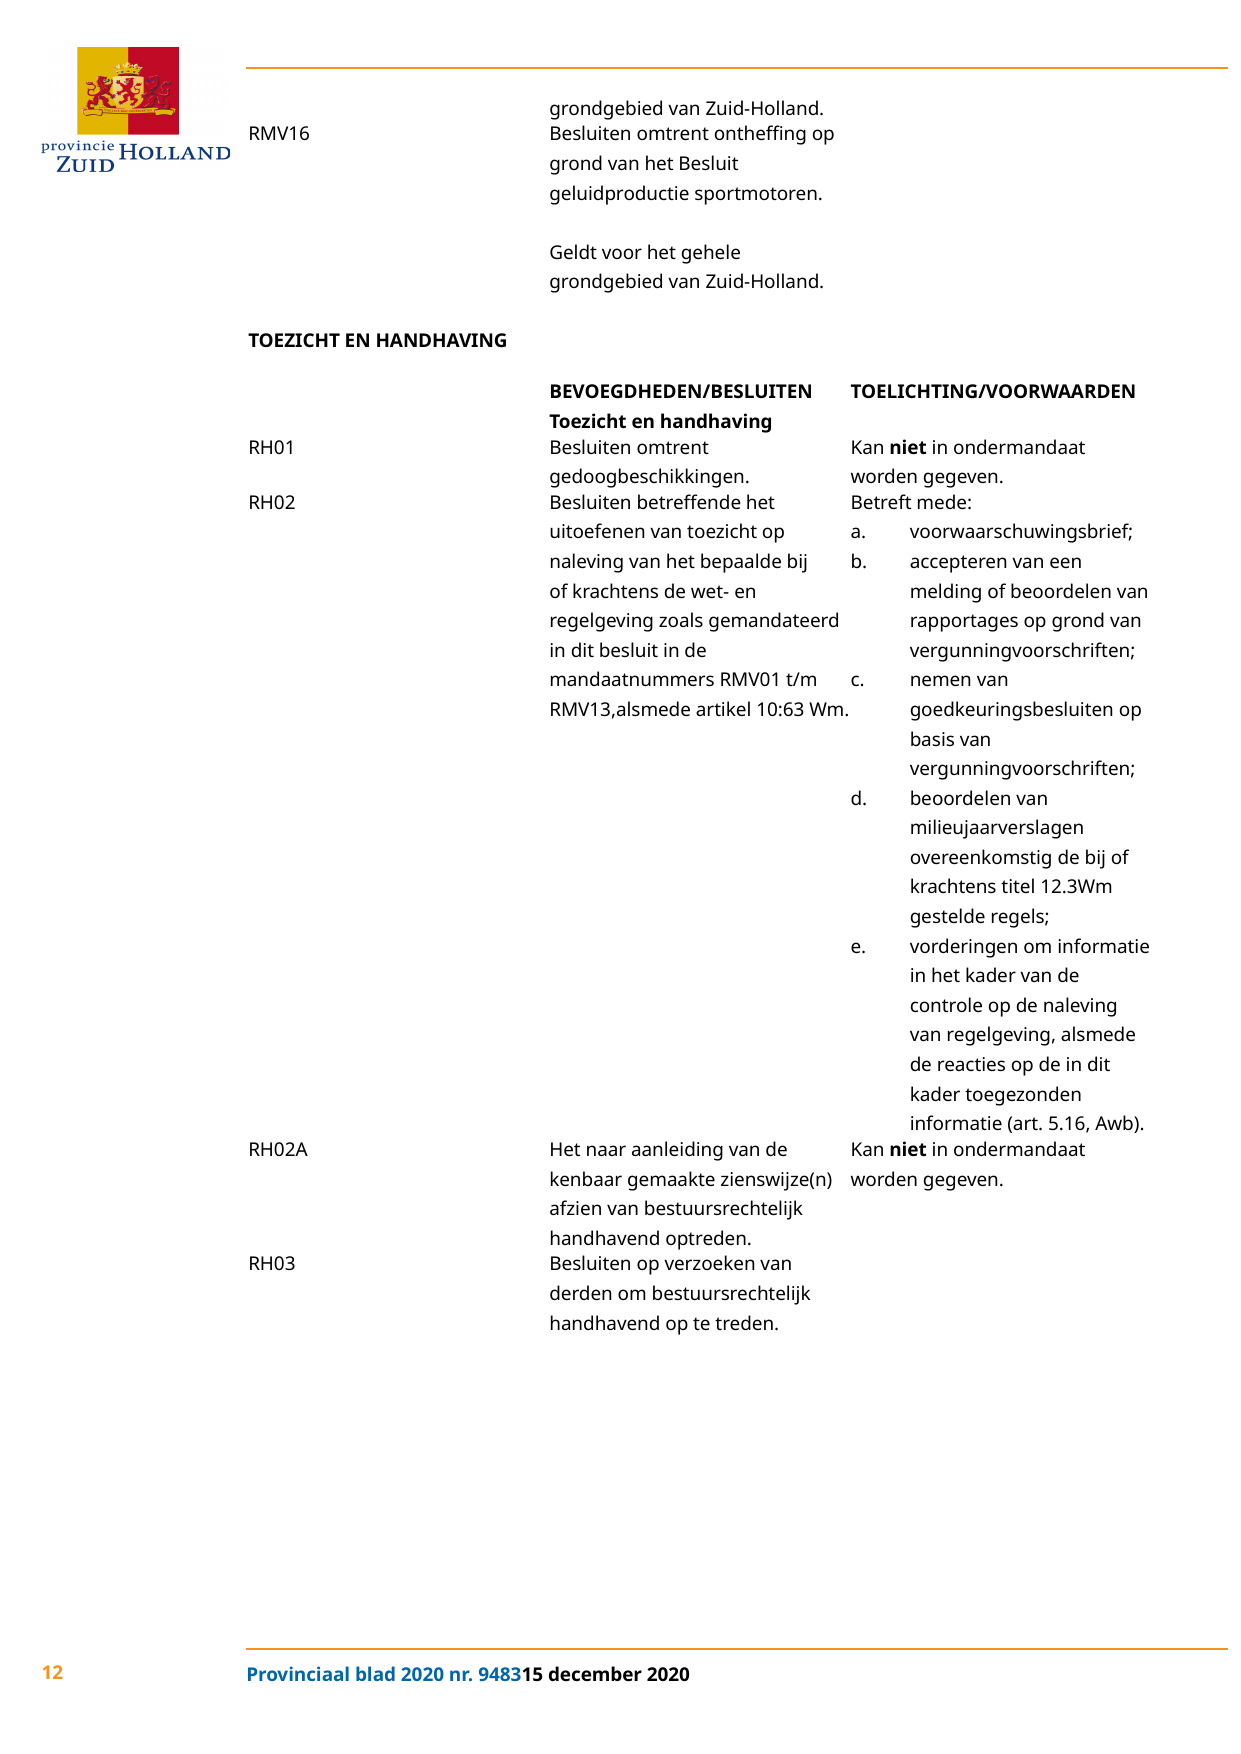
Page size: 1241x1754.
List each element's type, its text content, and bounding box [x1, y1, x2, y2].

table_cell [850, 121, 1152, 294]
table_cell [549, 353, 850, 378]
table_cell Besluiten betreffende het uitoefenen van toezicht op naleving van het bepaalde bij of krachtens de wet- en regelgeving zoals gemandateerd in dit besluit in de mandaatnummers RMV01 t/m RMV13,alsmede artikel 10:63 Wm. [549, 489, 850, 1136]
table_cell [850, 95, 1152, 121]
table_cell RH02A [248, 1136, 549, 1251]
table_cell RH02 [248, 489, 549, 1136]
table_cell [850, 353, 1152, 378]
table_cell Betreft mede: voorwaarschuwingsbrief; accepteren van een melding of beoordelen van rapportages op grond van vergunningvoorschriften; nemen van goedkeuringsbesluiten op basis van vergunningvoorschriften; beoordelen van milieujaarverslagen overeenkomstig de bij of krachtens titel 12.3Wm gestelde regels; vorderingen om informatie in het kader van de controle op de naleving van regelgeving, alsmede de reacties op de in dit kader toegezonden informatie (art. 5.16, Awb). [850, 489, 1152, 1136]
table_cell [248, 379, 549, 434]
table_cell [850, 1251, 1152, 1336]
table_cell [248, 353, 549, 378]
table_cell RH01 [248, 434, 549, 489]
table_cell Kan niet in ondermandaat worden gegeven. [850, 1136, 1152, 1251]
table_cell Het naar aanleiding van de kenbaar gemaakte zienswijze(n) afzien van bestuursrechtelijk handhavend optreden. [549, 1136, 850, 1251]
picture [41, 47, 231, 172]
table_cell Kan niet in ondermandaat worden gegeven. [850, 434, 1152, 489]
table_cell Besluiten omtrent gedoogbeschikkingen. [549, 434, 850, 489]
table_header TOEZICHT EN HANDHAVING [248, 327, 1152, 353]
table_cell RH03 [248, 1251, 549, 1336]
table_cell [248, 95, 549, 121]
table_cell BEVOEGDHEDEN/BESLUITEN Toezicht en handhaving [549, 379, 850, 434]
table_cell Besluiten op verzoeken van derden om bestuursrechtelijk handhavend op te treden. [549, 1251, 850, 1336]
table_cell Besluiten omtrent ontheffing op grond van het Besluit geluidproductie sportmotoren. Geldt voor het gehele grondgebied van Zuid-Holland. [549, 121, 850, 294]
table_cell RMV16 [248, 121, 549, 294]
table_cell grondgebied van Zuid-Holland. [549, 95, 850, 121]
table_cell TOELICHTING/VOORWAARDEN [850, 379, 1152, 434]
